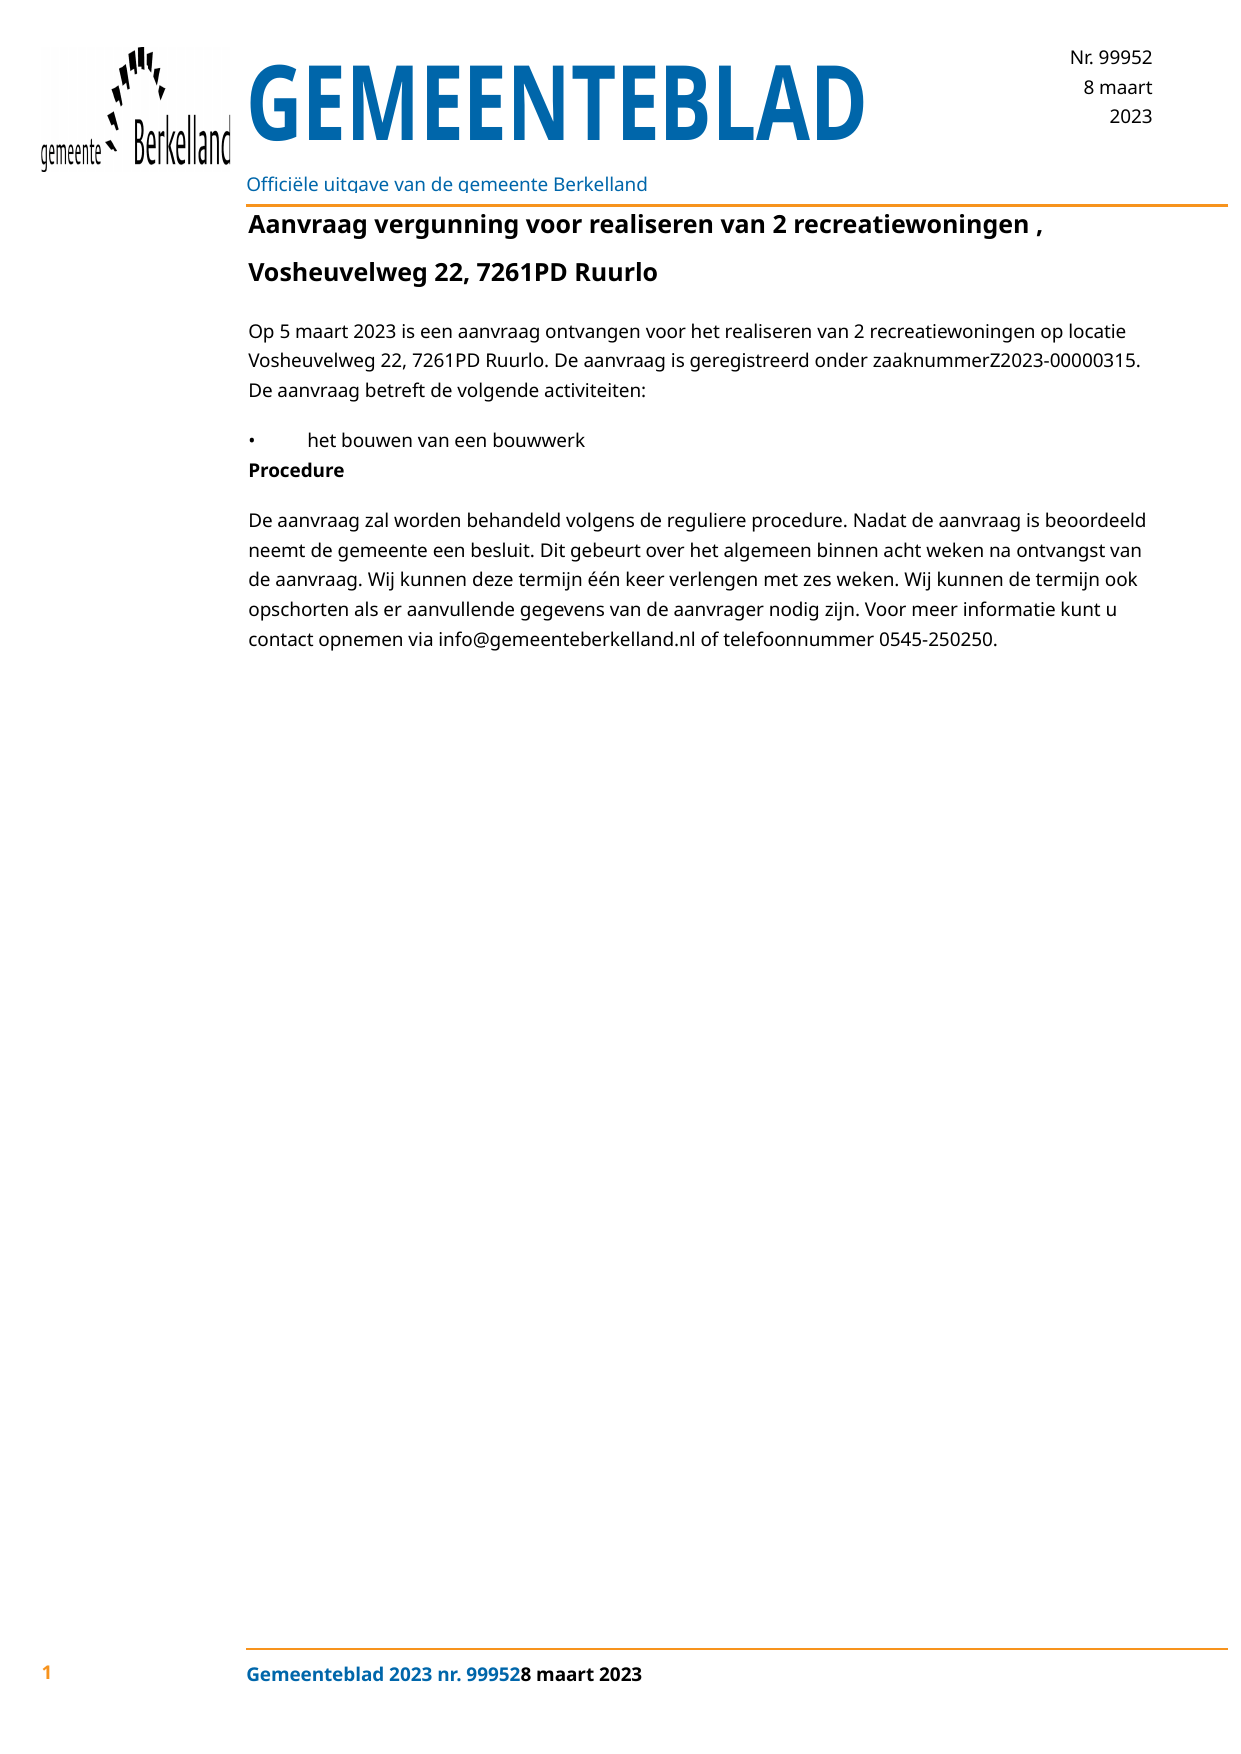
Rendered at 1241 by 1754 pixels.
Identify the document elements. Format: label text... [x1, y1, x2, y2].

text De aanvraag zal worden behandeld volgens de reguliere procedure. Nadat de aanvraag is beoordeeld neemt de gemeente een besluit. Dit gebeurt over het algemeen binnen acht weken na ontvangst van de aanvraag. Wij kunnen deze termijn één keer verlengen met zes weken. Wij kunnen de termijn ook opschorten als er aanvullende gegevens van de aanvrager nodig zijn. Voor meer informatie kunt u contact opnemen via info@gemeenteberkelland.nl of telefoonnummer 0545-250250. [248, 507, 1152, 652]
text Aanvraag vergunning voor realiseren van 2 recreatiewoningen , Vosheuvelweg 22, 7261PD Ruurlo [248, 207, 1152, 288]
text Op 5 maart 2023 is een aanvraag ontvangen voor het realiseren van 2 recreatiewoningen op locatie Vosheuvelweg 22, 7261PD Ruurlo. De aanvraag is geregistreerd onder zaaknummerZ2023-00000315. De aanvraag betreft de volgende activiteiten: [248, 318, 1152, 403]
text Procedure [248, 457, 1152, 483]
list het bouwen van een bouwwerk [248, 427, 1152, 453]
picture [41, 47, 231, 172]
